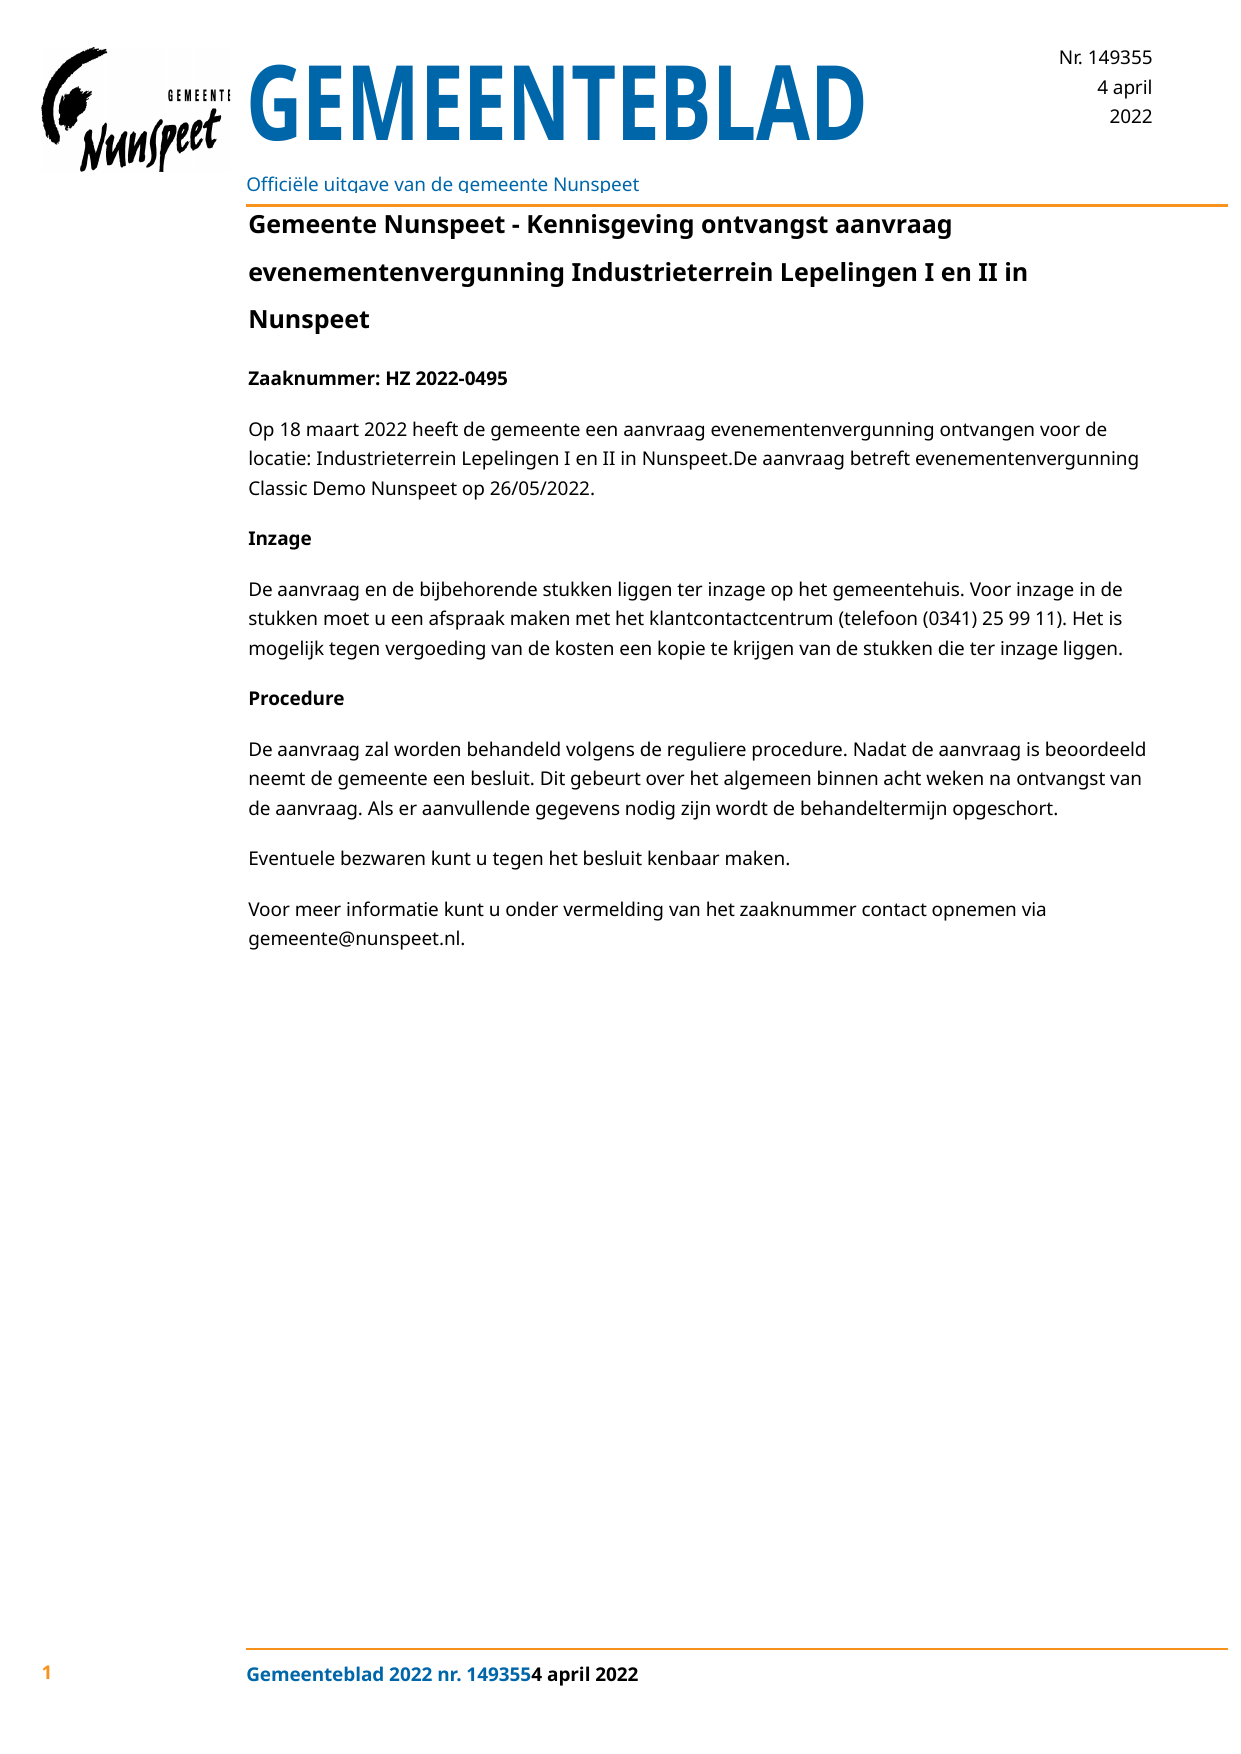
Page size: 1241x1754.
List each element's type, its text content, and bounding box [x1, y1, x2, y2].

text Gemeente Nunspeet - Kennisgeving ontvangst aanvraag evenementenvergunning Industrieterrein Lepelingen I en II in Nunspeet [248, 207, 1152, 336]
text Voor meer informatie kunt u onder vermelding van het zaaknummer contact opnemen via gemeente@nunspeet.nl. [248, 896, 1152, 951]
text De aanvraag zal worden behandeld volgens de reguliere procedure. Nadat de aanvraag is beoordeeld neemt de gemeente een besluit. Dit gebeurt over het algemeen binnen acht weken na ontvangst van de aanvraag. Als er aanvullende gegevens nodig zijn wordt de behandeltermijn opgeschort. [248, 736, 1152, 821]
text Zaaknummer: HZ 2022-0495 [248, 366, 1152, 391]
text Inzage [248, 526, 1152, 551]
text De aanvraag en de bijbehorende stukken liggen ter inzage op het gemeentehuis. Voor inzage in de stukken moet u een afspraak maken met het klantcontactcentrum (telefoon (0341) 25 99 11). Het is mogelijk tegen vergoeding van de kosten een kopie te krijgen van de stukken die ter inzage liggen. [248, 576, 1152, 661]
text Procedure [248, 686, 1152, 711]
text Op 18 maart 2022 heeft de gemeente een aanvraag evenementenvergunning ontvangen voor de locatie: Industrieterrein Lepelingen I en II in Nunspeet.De aanvraag betreft evenementenvergunning Classic Demo Nunspeet op 26/05/2022. [248, 416, 1152, 501]
picture [41, 47, 231, 172]
text Eventuele bezwaren kunt u tegen het besluit kenbaar maken. [248, 846, 1152, 871]
